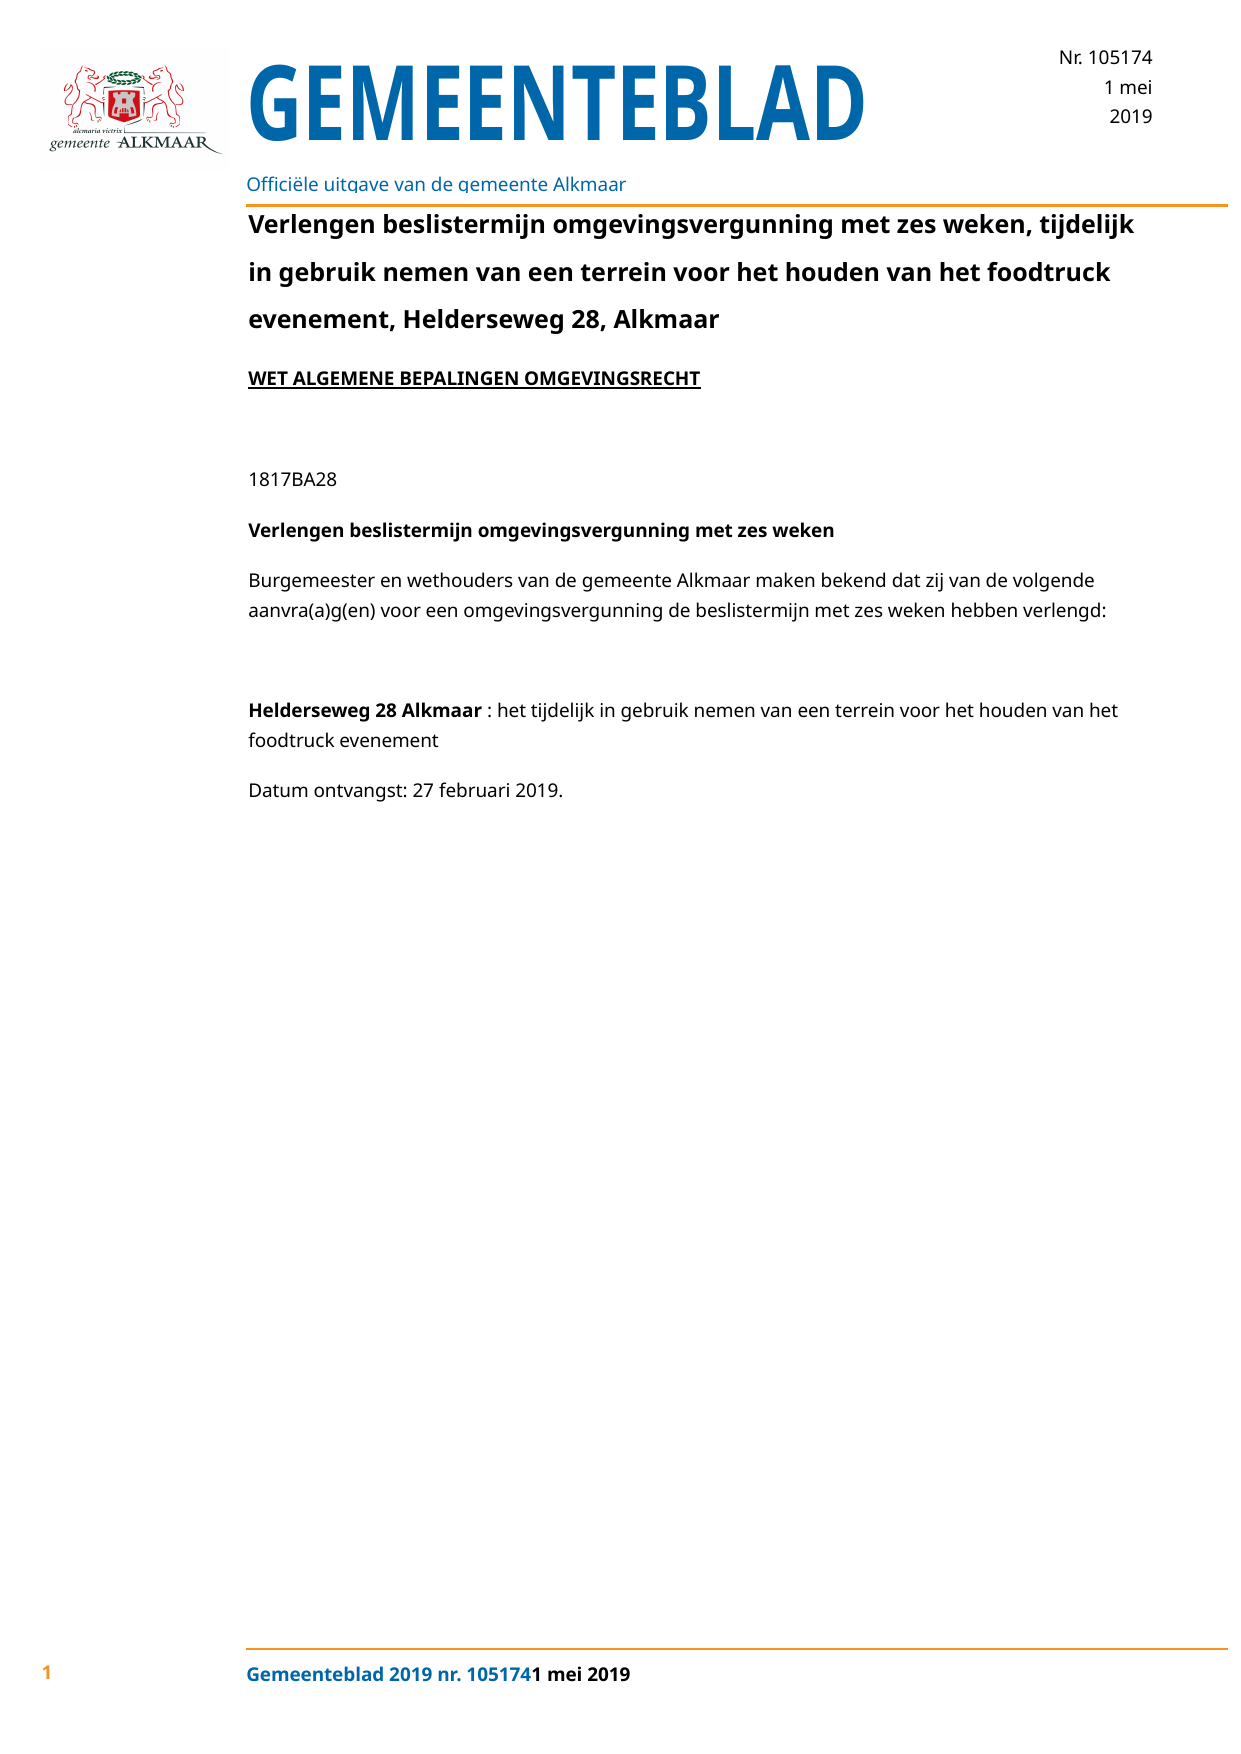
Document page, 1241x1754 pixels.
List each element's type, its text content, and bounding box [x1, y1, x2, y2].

text 1817BA28 [248, 466, 1152, 492]
text Datum ontvangst: 27 februari 2019. [248, 778, 1152, 803]
text WET ALGEMENE BEPALINGEN OMGEVINGSRECHT [248, 366, 1152, 391]
text Verlengen beslistermijn omgevingsvergunning met zes weken, tijdelijk in gebruik nemen van een terrein voor het houden van het foodtruck evenement, Helderseweg 28, Alkmaar [248, 207, 1152, 336]
text Helderseweg 28 Alkmaar : het tijdelijk in gebruik nemen van een terrein voor het houden van het foodtruck evenement [248, 698, 1152, 753]
picture [41, 47, 231, 172]
text Burgemeester en wethouders van de gemeente Alkmaar maken bekend dat zij van de volgende aanvra(a)g(en) voor een omgevingsvergunning de beslistermijn met zes weken hebben verlengd: [248, 567, 1152, 622]
text Verlengen beslistermijn omgevingsvergunning met zes weken [248, 517, 1152, 542]
